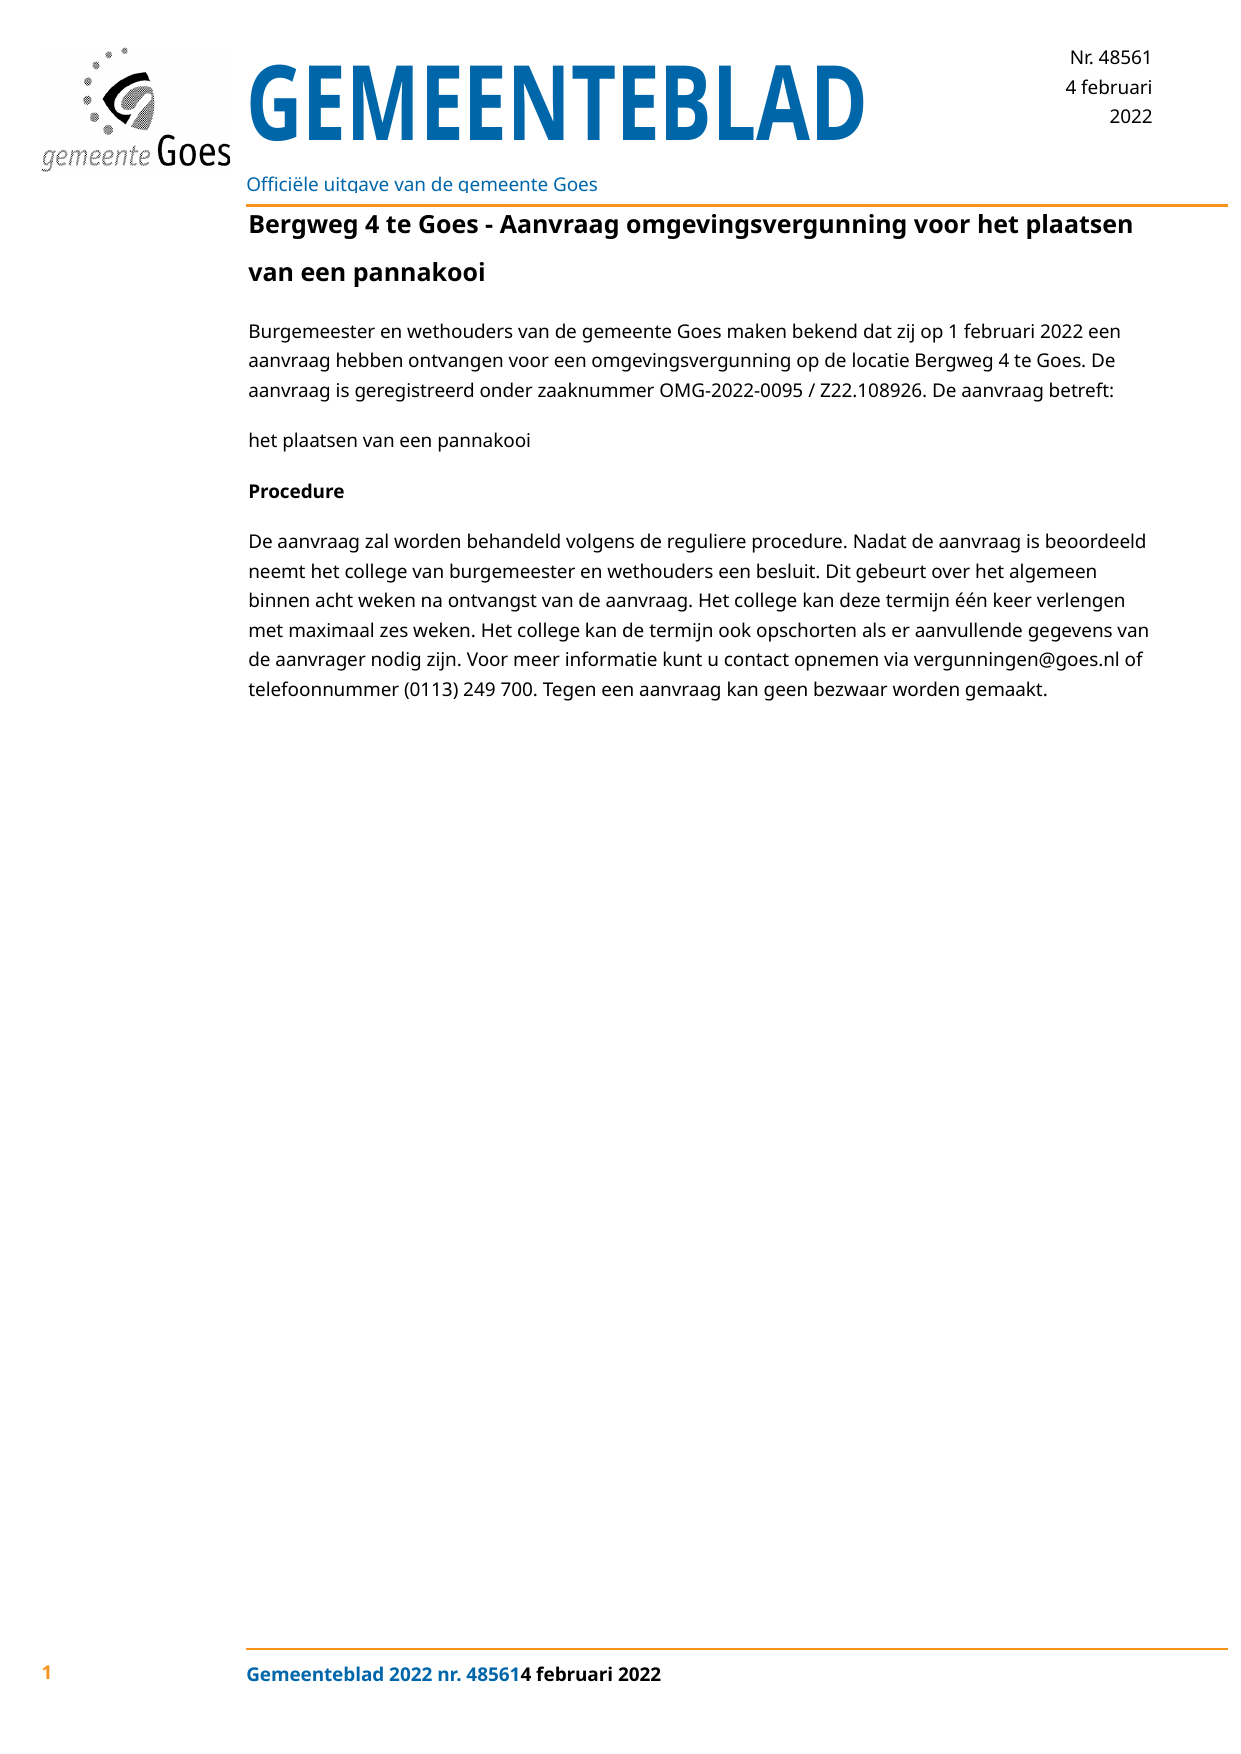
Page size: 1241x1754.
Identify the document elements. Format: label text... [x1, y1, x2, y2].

text Procedure [248, 478, 1152, 504]
text Bergweg 4 te Goes - Aanvraag omgevingsvergunning voor het plaatsen van een pannakooi [248, 207, 1152, 288]
text het plaatsen van een pannakooi [248, 427, 1152, 453]
text Burgemeester en wethouders van de gemeente Goes maken bekend dat zij op 1 februari 2022 een aanvraag hebben ontvangen voor een omgevingsvergunning op de locatie Bergweg 4 te Goes. De aanvraag is geregistreerd onder zaaknummer OMG-2022-0095 / Z22.108926. De aanvraag betreft: [248, 318, 1152, 403]
text De aanvraag zal worden behandeld volgens de reguliere procedure. Nadat de aanvraag is beoordeeld neemt het college van burgemeester en wethouders een besluit. Dit gebeurt over het algemeen binnen acht weken na ontvangst van de aanvraag. Het college kan deze termijn één keer verlengen met maximaal zes weken. Het college kan de termijn ook opschorten als er aanvullende gegevens van de aanvrager nodig zijn. Voor meer informatie kunt u contact opnemen via vergunningen@goes.nl of telefoonnummer (0113) 249 700. Tegen een aanvraag kan geen bezwaar worden gemaakt. [248, 528, 1152, 702]
picture [41, 47, 231, 172]
